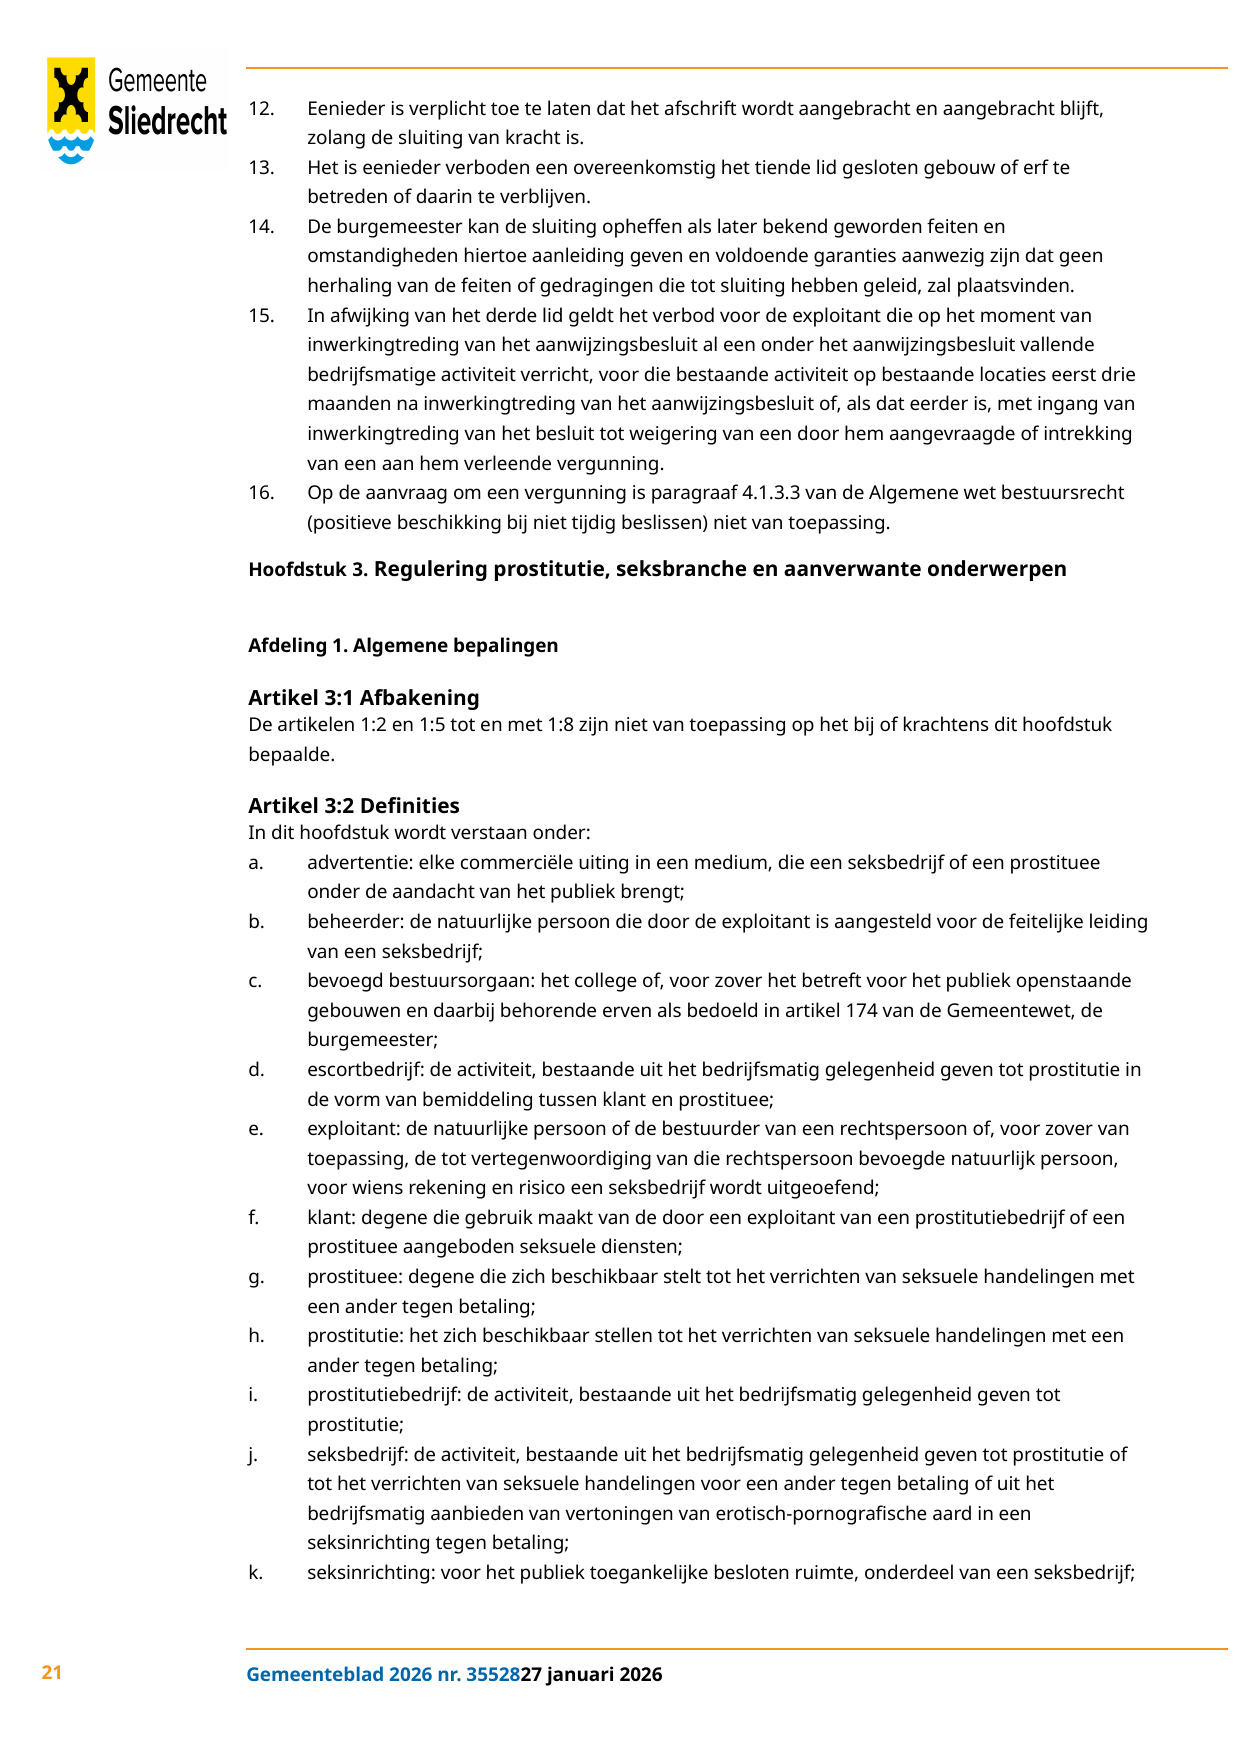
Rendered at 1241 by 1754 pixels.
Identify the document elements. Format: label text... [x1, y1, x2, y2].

list In afwijking van het derde lid geldt het verbod voor de exploitant die op het moment van inwerkingtreding van het aanwijzingsbesluit al een onder het aanwijzingsbesluit vallende bedrijfsmatige activiteit verricht, voor die bestaande activiteit op bestaande locaties eerst drie maanden na inwerkingtreding van het aanwijzingsbesluit of, als dat eerder is, met ingang van inwerkingtreding van het besluit tot weigering van een door hem aangevraagde of intrekking van een aan hem verleende vergunning. [248, 302, 1152, 476]
list exploitant: de natuurlijke persoon of de bestuurder van een rechtspersoon of, voor zover van toepassing, de tot vertegenwoordiging van die rechtspersoon bevoegde natuurlijk persoon, voor wiens rekening en risico een seksbedrijf wordt uitgeoefend; [248, 1115, 1152, 1200]
list prostitutie: het zich beschikbaar stellen tot het verrichten van seksuele handelingen met een ander tegen betaling; [248, 1322, 1152, 1378]
list beheerder: de natuurlijke persoon die door de exploitant is aangesteld voor de feitelijke leiding van een seksbedrijf; [248, 908, 1152, 964]
text Artikel 3:2 Definities [248, 791, 1152, 819]
list De burgemeester kan de sluiting opheffen als later bekend geworden feiten en omstandigheden hiertoe aanleiding geven en voldoende garanties aanwezig zijn dat geen herhaling van de feiten of gedragingen die tot sluiting hebben geleid, zal plaatsvinden. [248, 213, 1152, 298]
list escortbedrijf: de activiteit, bestaande uit het bedrijfsmatig gelegenheid geven tot prostitutie in de vorm van bemiddeling tussen klant en prostituee; [248, 1056, 1152, 1112]
text In dit hoofdstuk wordt verstaan onder: [248, 819, 1152, 845]
picture [41, 47, 231, 172]
text Hoofdstuk 3. Regulering prostitutie, seksbranche en aanverwante onderwerpen [248, 554, 1152, 583]
text Afdeling 1. Algemene bepalingen [248, 632, 1152, 658]
list prostituee: degene die zich beschikbaar stelt tot het verrichten van seksuele handelingen met een ander tegen betaling; [248, 1263, 1152, 1319]
list prostitutiebedrijf: de activiteit, bestaande uit het bedrijfsmatig gelegenheid geven tot prostitutie; [248, 1382, 1152, 1437]
text Artikel 3:1 Afbakening [248, 683, 1152, 711]
list Eenieder is verplicht toe te laten dat het afschrift wordt aangebracht en aangebracht blijft, zolang de sluiting van kracht is. [248, 95, 1152, 150]
list seksinrichting: voor het publiek toegankelijke besloten ruimte, onderdeel van een seksbedrijf; [248, 1559, 1152, 1585]
list advertentie: elke commerciële uiting in een medium, die een seksbedrijf of een prostituee onder de aandacht van het publiek brengt; [248, 849, 1152, 904]
list bevoegd bestuursorgaan: het college of, voor zover het betreft voor het publiek openstaande gebouwen en daarbij behorende erven als bedoeld in artikel 174 van de Gemeentewet, de burgemeester; [248, 967, 1152, 1052]
list Op de aanvraag om een vergunning is paragraaf 4.1.3.3 van de Algemene wet bestuursrecht (positieve beschikking bij niet tijdig beslissen) niet van toepassing. [248, 479, 1152, 535]
list seksbedrijf: de activiteit, bestaande uit het bedrijfsmatig gelegenheid geven tot prostitutie of tot het verrichten van seksuele handelingen voor een ander tegen betaling of uit het bedrijfsmatig aanbieden van vertoningen van erotisch-pornografische aard in een seksinrichting tegen betaling; [248, 1441, 1152, 1555]
list Het is eenieder verboden een overeenkomstig het tiende lid gesloten gebouw of erf te betreden of daarin te verblijven. [248, 154, 1152, 209]
text De artikelen 1:2 en 1:5 tot en met 1:8 zijn niet van toepassing op het bij of krachtens dit hoofdstuk bepaalde. [248, 711, 1152, 766]
list klant: degene die gebruik maakt van de door een exploitant van een prostitutiebedrijf of een prostituee aangeboden seksuele diensten; [248, 1204, 1152, 1259]
